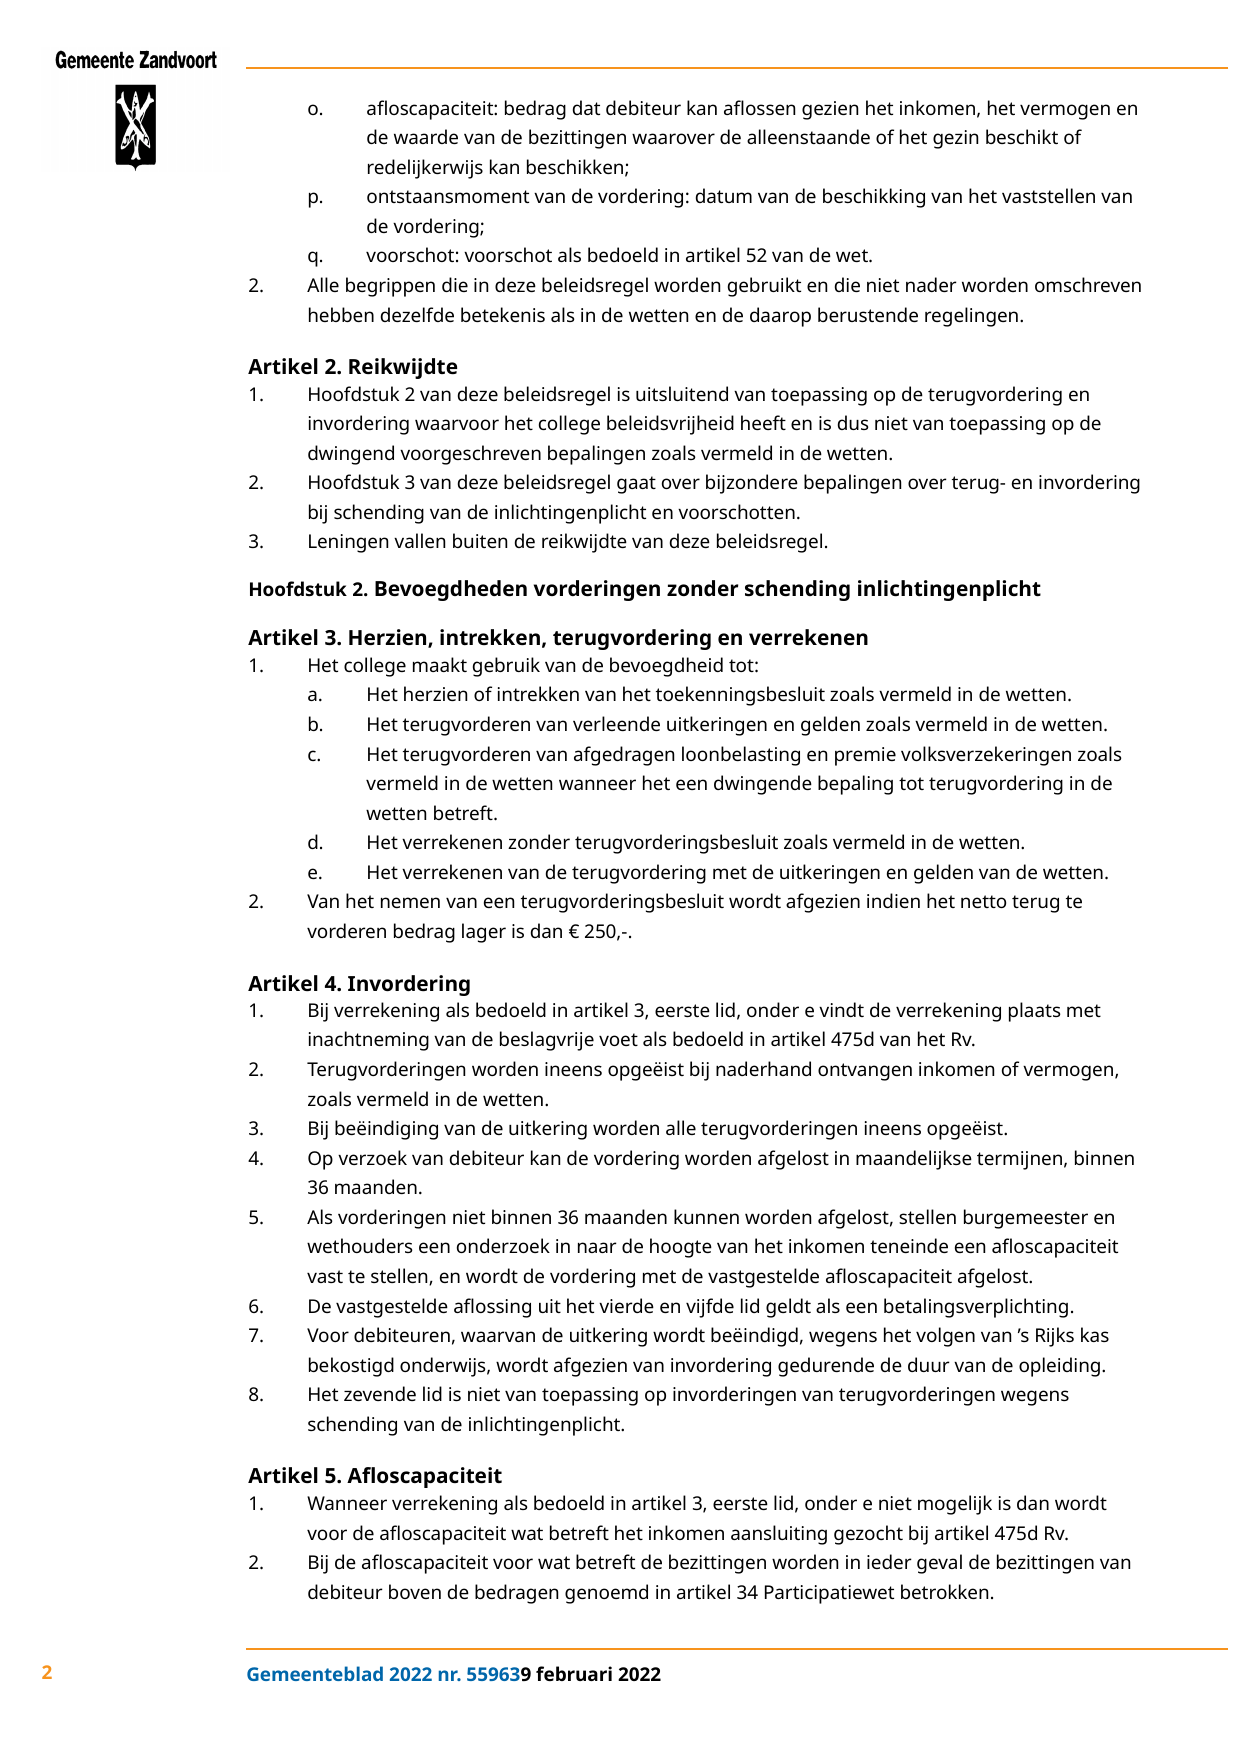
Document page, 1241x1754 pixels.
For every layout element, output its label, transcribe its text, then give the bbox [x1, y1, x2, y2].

list afloscapaciteit: bedrag dat debiteur kan aflossen gezien het inkomen, het vermogen en de waarde van de bezittingen waarover de alleenstaande of het gezin beschikt of redelijkerwijs kan beschikken; [307, 95, 1152, 180]
list Het zevende lid is niet van toepassing op invorderingen van terugvorderingen wegens schending van de inlichtingenplicht. [248, 1382, 1152, 1437]
text Artikel 4. Invordering [248, 969, 1152, 997]
list Het herzien of intrekken van het toekenningsbesluit zoals vermeld in de wetten. [307, 682, 1152, 707]
list Terugvorderingen worden ineens opgeëist bij naderhand ontvangen inkomen of vermogen, zoals vermeld in de wetten. [248, 1056, 1152, 1112]
text Hoofdstuk 2. Bevoegdheden vorderingen zonder schending inlichtingenplicht [248, 574, 1152, 603]
list Alle begrippen die in deze beleidsregel worden gebruikt en die niet nader worden omschreven hebben dezelfde betekenis als in de wetten en de daarop berustende regelingen. [248, 272, 1152, 328]
list De vastgestelde aflossing uit het vierde en vijfde lid geldt als een betalingsverplichting. [248, 1293, 1152, 1319]
list Leningen vallen buiten de reikwijdte van deze beleidsregel. [248, 529, 1152, 554]
list Van het nemen van een terugvorderingsbesluit wordt afgezien indien het netto terug te vorderen bedrag lager is dan € 250,-. [248, 889, 1152, 944]
text Artikel 2. Reikwijdte [248, 352, 1152, 381]
list Het verrekenen zonder terugvorderingsbesluit zoals vermeld in de wetten. [307, 829, 1152, 855]
list Bij verrekening als bedoeld in artikel 3, eerste lid, onder e vindt de verrekening plaats met inachtneming van de beslagvrije voet als bedoeld in artikel 475d van het Rv. [248, 997, 1152, 1052]
text Artikel 3. Herzien, intrekken, terugvordering en verrekenen [248, 623, 1152, 652]
list Het terugvorderen van afgedragen loonbelasting en premie volksverzekeringen zoals vermeld in de wetten wanneer het een dwingende bepaling tot terugvordering in de wetten betreft. [307, 741, 1152, 826]
list Het terugvorderen van verleende uitkeringen en gelden zoals vermeld in de wetten. [307, 711, 1152, 737]
picture [41, 47, 231, 172]
list Voor debiteuren, waarvan de uitkering wordt beëindigd, wegens het volgen van ’s Rijks kas bekostigd onderwijs, wordt afgezien van invordering gedurende de duur van de opleiding. [248, 1322, 1152, 1378]
list Bij de afloscapaciteit voor wat betreft de bezittingen worden in ieder geval de bezittingen van debiteur boven de bedragen genoemd in artikel 34 Participatiewet betrokken. [248, 1549, 1152, 1604]
list Als vorderingen niet binnen 36 maanden kunnen worden afgelost, stellen burgemeester en wethouders een onderzoek in naar de hoogte van het inkomen teneinde een afloscapaciteit vast te stellen, en wordt de vordering met de vastgestelde afloscapaciteit afgelost. [248, 1204, 1152, 1289]
text Artikel 5. Afloscapaciteit [248, 1462, 1152, 1490]
list Het verrekenen van de terugvordering met de uitkeringen en gelden van de wetten. [307, 859, 1152, 885]
list ontstaansmoment van de vordering: datum van de beschikking van het vaststellen van de vordering; [307, 183, 1152, 239]
list voorschot: voorschot als bedoeld in artikel 52 van de wet. [307, 243, 1152, 268]
list Wanneer verrekening als bedoeld in artikel 3, eerste lid, onder e niet mogelijk is dan wordt voor de afloscapaciteit wat betreft het inkomen aansluiting gezocht bij artikel 475d Rv. [248, 1490, 1152, 1545]
list Hoofdstuk 2 van deze beleidsregel is uitsluitend van toepassing op de terugvordering en invordering waarvoor het college beleidsvrijheid heeft en is dus niet van toepassing op de dwingend voorgeschreven bepalingen zoals vermeld in de wetten. [248, 381, 1152, 466]
list Op verzoek van debiteur kan de vordering worden afgelost in maandelijkse termijnen, binnen 36 maanden. [248, 1145, 1152, 1200]
list Bij beëindiging van de uitkering worden alle terugvorderingen ineens opgeëist. [248, 1115, 1152, 1141]
list Hoofdstuk 3 van deze beleidsregel gaat over bijzondere bepalingen over terug- en invordering bij schending van de inlichtingenplicht en voorschotten. [248, 469, 1152, 525]
list Het college maakt gebruik van de bevoegdheid tot: [248, 652, 1152, 678]
